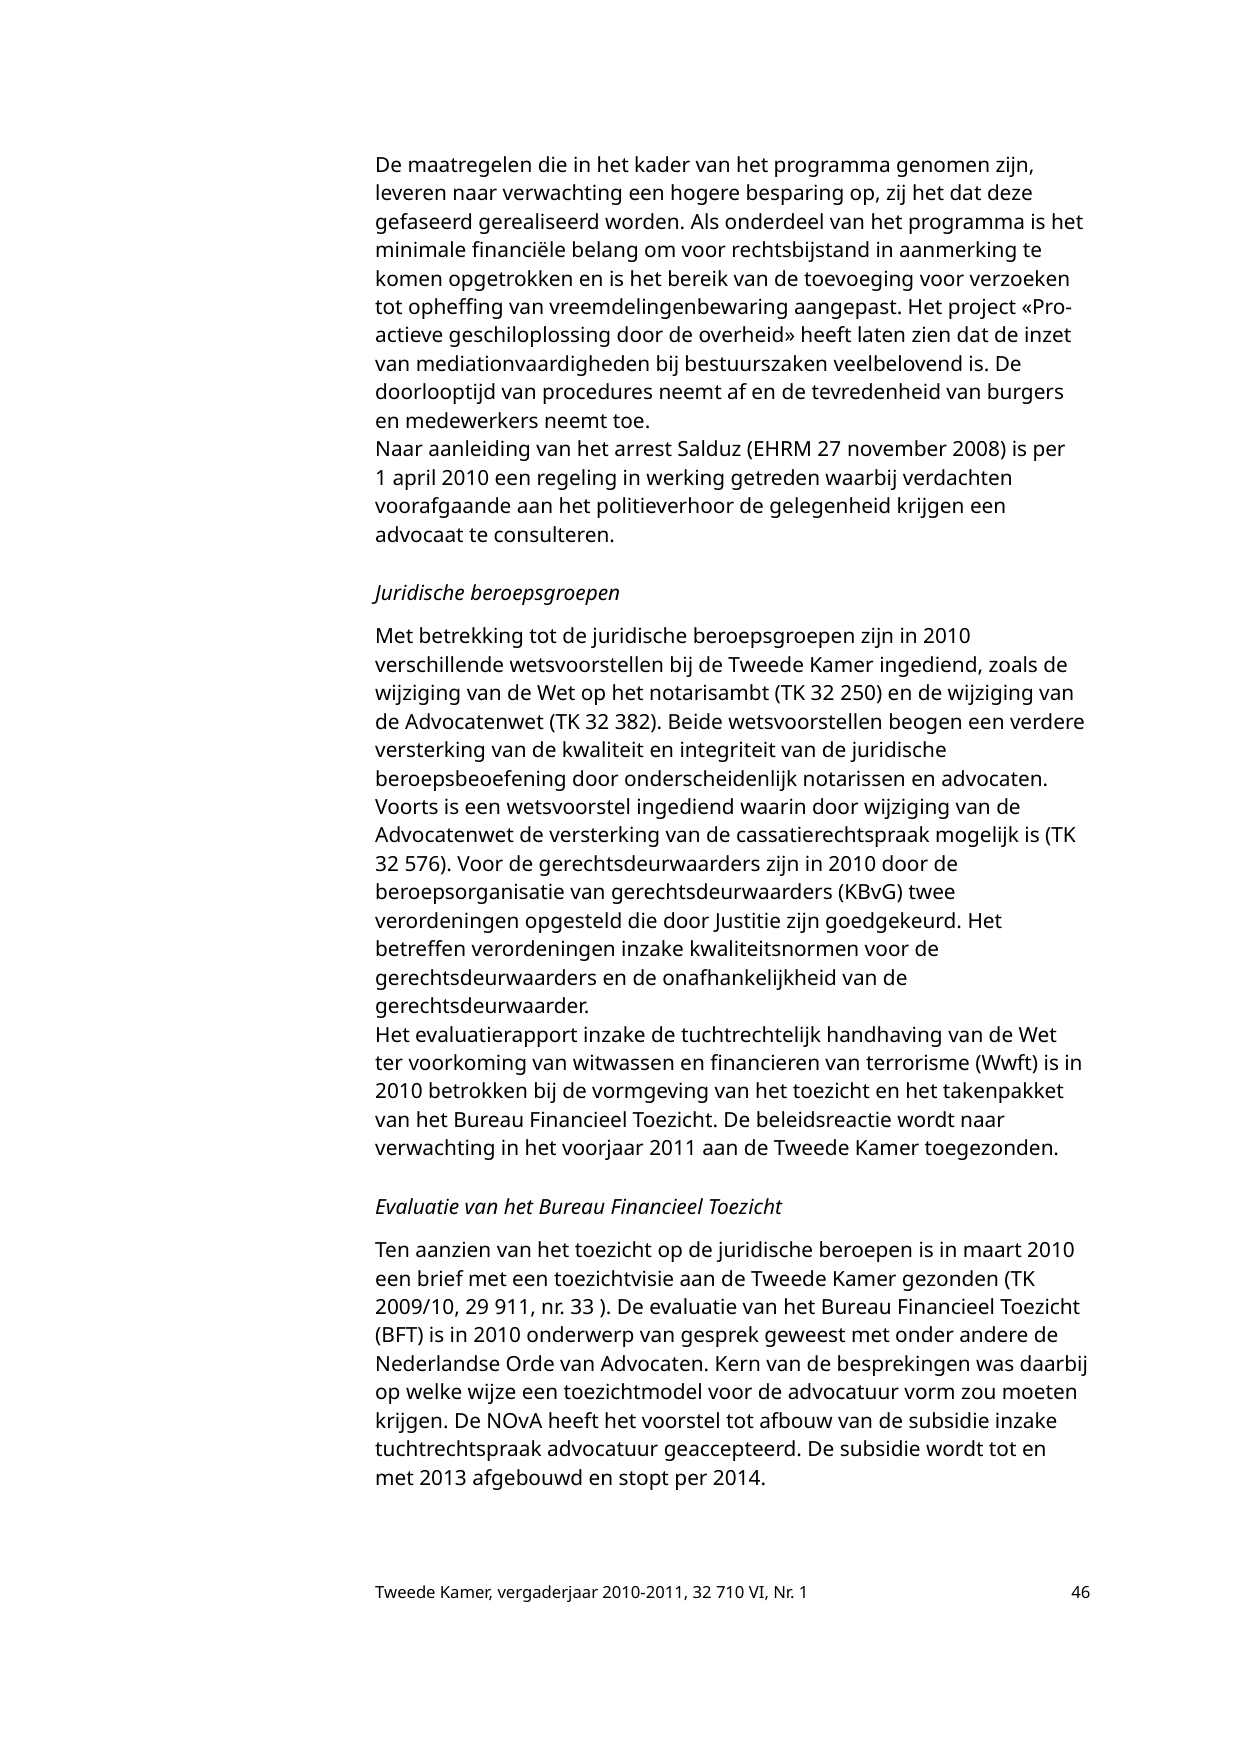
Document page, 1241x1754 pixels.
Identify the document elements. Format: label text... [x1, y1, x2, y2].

text Ten aanzien van het toezicht op de juridische beroepen is in maart 2010 een brief met een toezichtvisie aan de Tweede Kamer gezonden (TK 2009/10, 29 911, nr. 33 ). De evaluatie van het Bureau Financieel Toezicht (BFT) is in 2010 onderwerp van gesprek geweest met onder andere de Nederlandse Orde van Advocaten. Kern van de besprekingen was daarbij op welke wijze een toezichtmodel voor de advocatuur vorm zou moeten krijgen. De NOvA heeft het voorstel tot afbouw van de subsidie inzake tuchtrechtspraak advocatuur geaccepteerd. De subsidie wordt tot en met 2013 afgebouwd en stopt per 2014. [375, 1235, 1090, 1491]
text De maatregelen die in het kader van het programma genomen zijn, leveren naar verwachting een hogere besparing op, zij het dat deze gefaseerd gerealiseerd worden. Als onderdeel van het programma is het minimale financiële belang om voor rechtsbijstand in aanmerking te komen opgetrokken en is het bereik van de toevoeging voor verzoeken tot opheffing van vreemdelingenbewaring aangepast. Het project «Pro-actieve geschiloplossing door de overheid» heeft laten zien dat de inzet van mediationvaardigheden bij bestuurszaken veelbelovend is. De doorlooptijd van procedures neemt af en de tevredenheid van burgers en medewerkers neemt toe. [375, 150, 1090, 434]
text Evaluatie van het Bureau Financieel Toezicht [375, 1192, 1090, 1220]
text Juridische beroepsgroepen [375, 578, 1090, 607]
text Het evaluatierapport inzake de tuchtrechtelijk handhaving van de Wet ter voorkoming van witwassen en financieren van terrorisme (Wwft) is in 2010 betrokken bij de vormgeving van het toezicht en het takenpakket van het Bureau Financieel Toezicht. De beleidsreactie wordt naar verwachting in het voorjaar 2011 aan de Tweede Kamer toegezonden. [375, 1020, 1090, 1162]
text Met betrekking tot de juridische beroepsgroepen zijn in 2010 verschillende wetsvoorstellen bij de Tweede Kamer ingediend, zoals de wijziging van de Wet op het notarisambt (TK 32 250) en de wijziging van de Advocatenwet (TK 32 382). Beide wetsvoorstellen beogen een verdere versterking van de kwaliteit en integriteit van de juridische beroepsbeoefening door onderscheidenlijk notarissen en advocaten. Voorts is een wetsvoorstel ingediend waarin door wijziging van de Advocatenwet de versterking van de cassatierechtspraak mogelijk is (TK 32 576). Voor de gerechtsdeurwaarders zijn in 2010 door de beroepsorganisatie van gerechtsdeurwaarders (KBvG) twee verordeningen opgesteld die door Justitie zijn goedgekeurd. Het betreffen verordeningen inzake kwaliteitsnormen voor de gerechtsdeurwaarders en de onafhankelijkheid van de gerechtsdeurwaarder. [375, 622, 1090, 1020]
text Naar aanleiding van het arrest Salduz (EHRM 27 november 2008) is per 1 april 2010 een regeling in werking getreden waarbij verdachten voorafgaande aan het politieverhoor de gelegenheid krijgen een advocaat te consulteren. [375, 434, 1090, 548]
